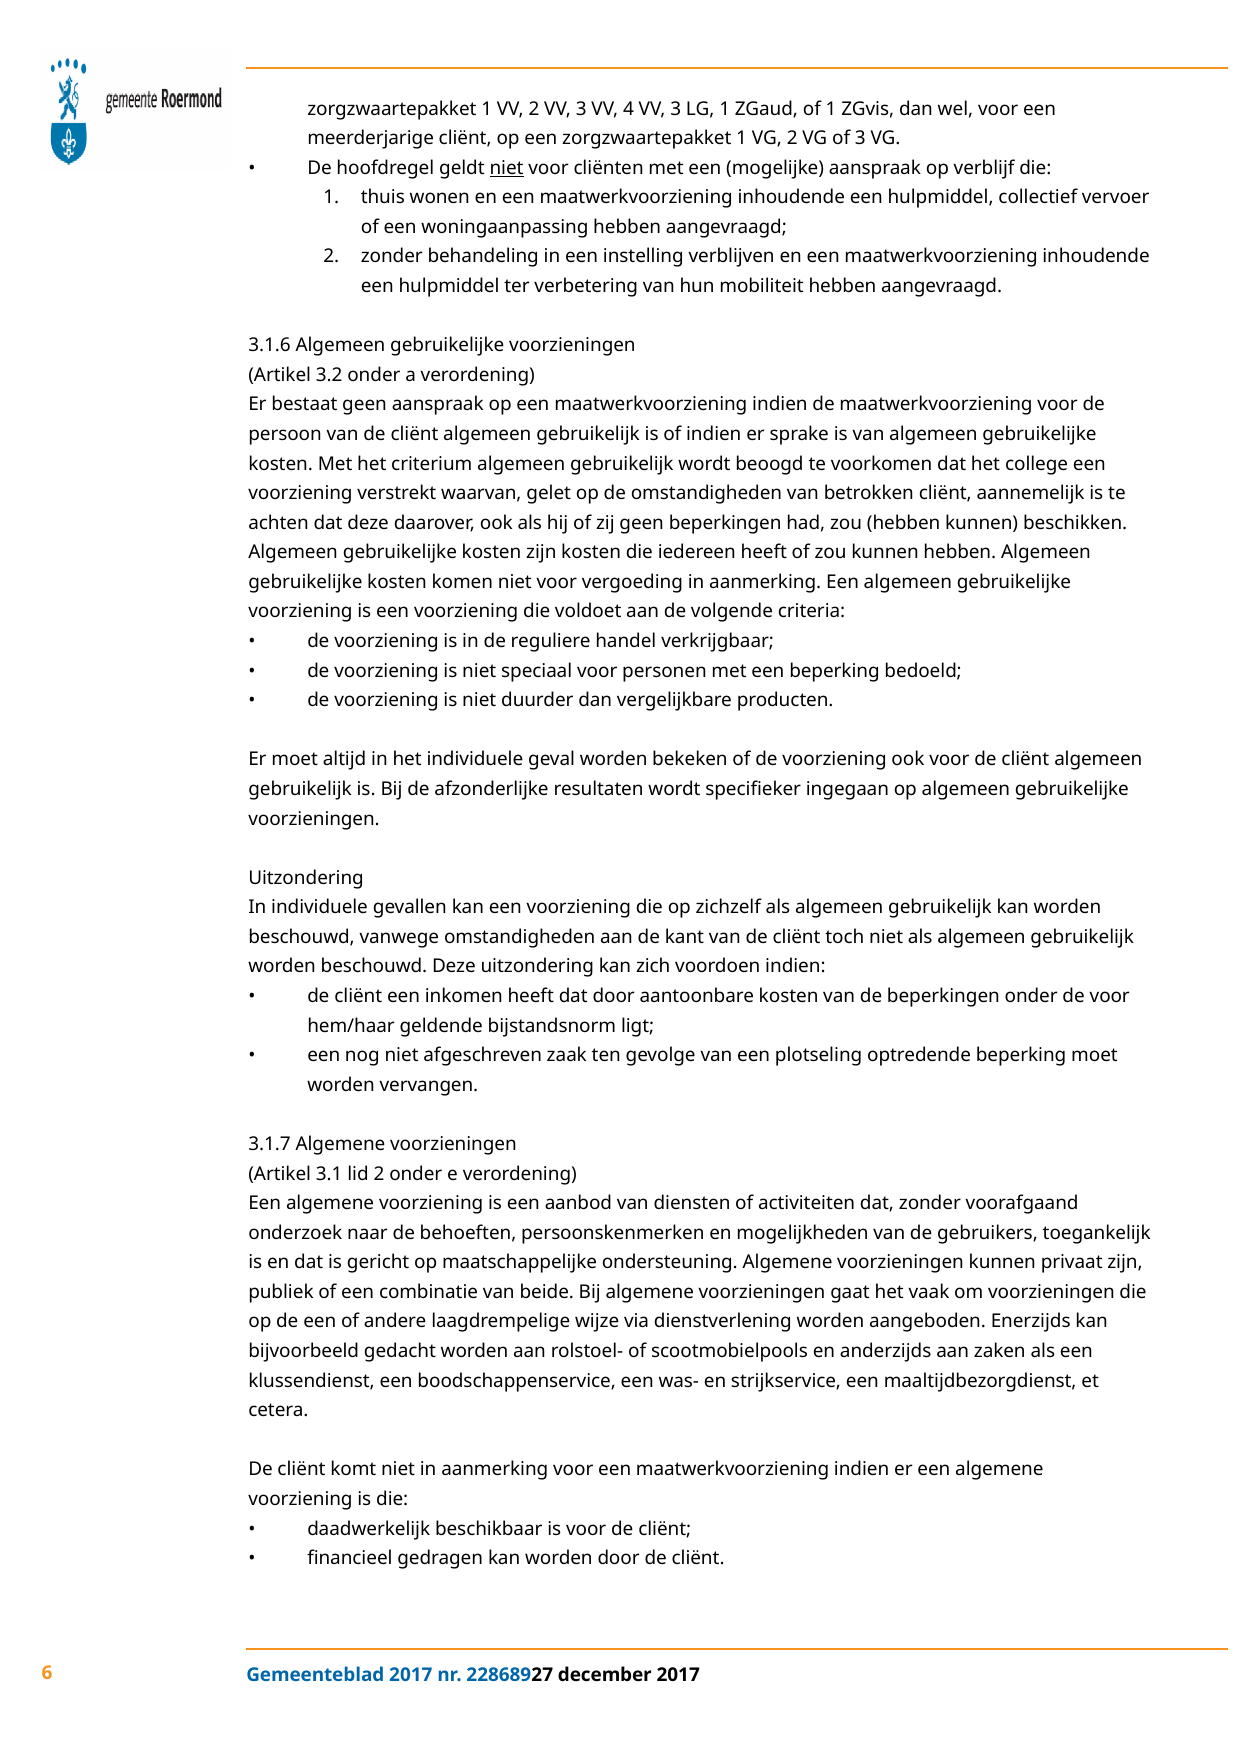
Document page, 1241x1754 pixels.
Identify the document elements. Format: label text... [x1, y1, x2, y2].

text 3.1.7 Algemene voorzieningen [248, 1130, 1152, 1156]
list daadwerkelijk beschikbaar is voor de cliënt; [248, 1515, 1152, 1541]
list de cliënt een inkomen heeft dat door aantoonbare kosten van de beperkingen onder de voor hem/haar geldende bijstandsnorm ligt; [248, 982, 1152, 1038]
list zorgzwaartepakket 1 VV, 2 VV, 3 VV, 4 VV, 3 LG, 1 ZGaud, of 1 ZGvis, dan wel, voor een meerderjarige cliënt, op een zorgzwaartepakket 1 VG, 2 VG of 3 VG. [248, 95, 1152, 150]
text Uitzondering [248, 864, 1152, 890]
text (Artikel 3.1 lid 2 onder e verordening) [248, 1160, 1152, 1186]
text In individuele gevallen kan een voorziening die op zichzelf als algemeen gebruikelijk kan worden beschouwd, vanwege omstandigheden aan de kant van de cliënt toch niet als algemeen gebruikelijk worden beschouwd. Deze uitzondering kan zich voordoen indien: [248, 893, 1152, 978]
list de voorziening is niet duurder dan vergelijkbare producten. [248, 686, 1152, 712]
text De cliënt komt niet in aanmerking voor een maatwerkvoorziening indien er een algemene voorziening is die: [248, 1456, 1152, 1511]
list De hoofdregel geldt niet voor cliënten met een (mogelijke) aanspraak op verblijf die: [248, 154, 1152, 180]
list financieel gedragen kan worden door de cliënt. [248, 1544, 1152, 1570]
text Er moet altijd in het individuele geval worden bekeken of de voorziening ook voor de cliënt algemeen gebruikelijk is. Bij de afzonderlijke resultaten wordt specifieker ingegaan op algemeen gebruikelijke voorzieningen. [248, 746, 1152, 831]
list thuis wonen en een maatwerkvoorziening inhoudende een hulpmiddel, collectief vervoer of een woningaanpassing hebben aangevraagd; [323, 183, 1152, 239]
picture [41, 47, 231, 172]
text (Artikel 3.2 onder a verordening) [248, 361, 1152, 387]
list zonder behandeling in een instelling verblijven en een maatwerkvoorziening inhoudende een hulpmiddel ter verbetering van hun mobiliteit hebben aangevraagd. [323, 243, 1152, 298]
list de voorziening is in de reguliere handel verkrijgbaar; [248, 627, 1152, 653]
text Een algemene voorziening is een aanbod van diensten of activiteiten dat, zonder voorafgaand onderzoek naar de behoeften, persoonskenmerken en mogelijkheden van de gebruikers, toegankelijk is en dat is gericht op maatschappelijke ondersteuning. Algemene voorzieningen kunnen privaat zijn, publiek of een combinatie van beide. Bij algemene voorzieningen gaat het vaak om voorzieningen die op de een of andere laagdrempelige wijze via dienstverlening worden aangeboden. Enerzijds kan bijvoorbeeld gedacht worden aan rolstoel- of scootmobielpools en anderzijds aan zaken als een klussendienst, een boodschappenservice, een was- en strijkservice, een maaltijdbezorgdienst, et cetera. [248, 1189, 1152, 1422]
list de voorziening is niet speciaal voor personen met een beperking bedoeld; [248, 657, 1152, 683]
text Er bestaat geen aanspraak op een maatwerkvoorziening indien de maatwerkvoorziening voor de persoon van de cliënt algemeen gebruikelijk is of indien er sprake is van algemeen gebruikelijke kosten. Met het criterium algemeen gebruikelijk wordt beoogd te voorkomen dat het college een voorziening verstrekt waarvan, gelet op de omstandigheden van betrokken cliënt, aannemelijk is te achten dat deze daarover, ook als hij of zij geen beperkingen had, zou (hebben kunnen) beschikken. Algemeen gebruikelijke kosten zijn kosten die iedereen heeft of zou kunnen hebben. Algemeen gebruikelijke kosten komen niet voor vergoeding in aanmerking. Een algemeen gebruikelijke voorziening is een voorziening die voldoet aan de volgende criteria: [248, 391, 1152, 623]
text 3.1.6 Algemeen gebruikelijke voorzieningen [248, 331, 1152, 357]
list een nog niet afgeschreven zaak ten gevolge van een plotseling optredende beperking moet worden vervangen. [248, 1041, 1152, 1097]
